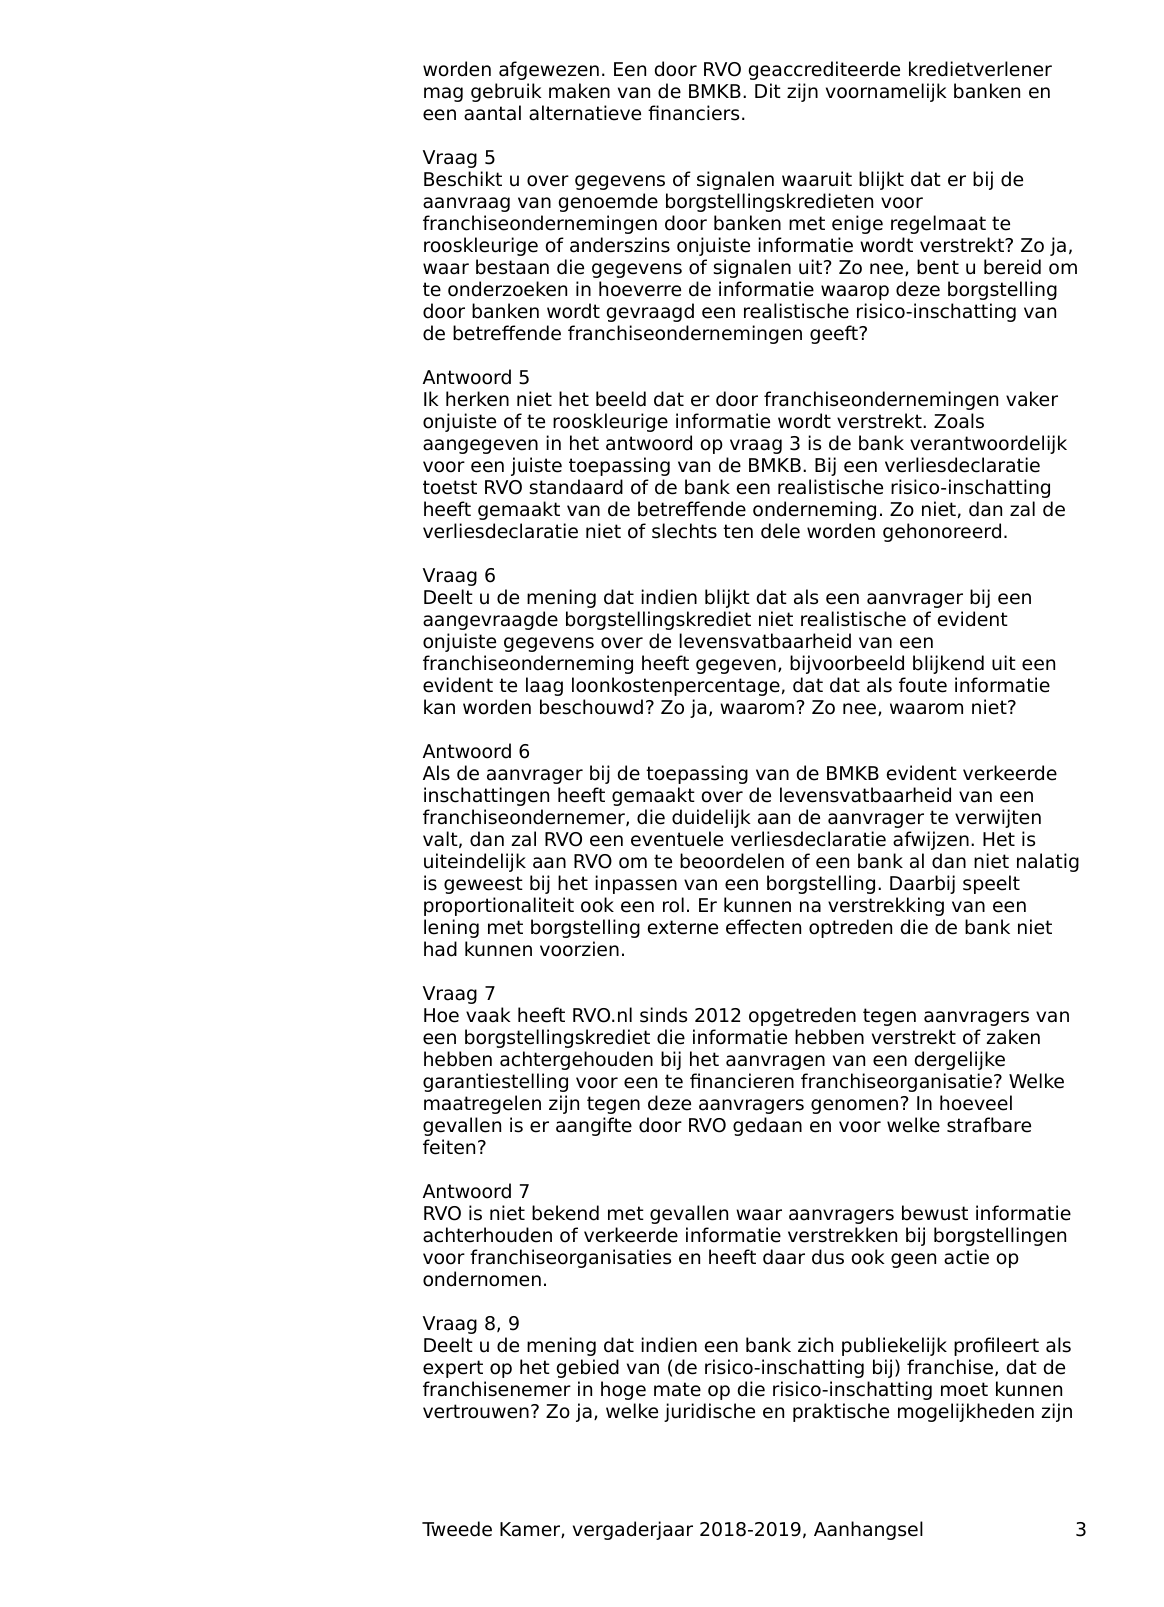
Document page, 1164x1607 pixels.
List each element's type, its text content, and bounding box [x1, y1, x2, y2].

text Als de aanvrager bij de toepassing van de BMKB evident verkeerde inschattingen heeft gemaakt over de levensvatbaarheid van een franchiseondernemer, die duidelijk aan de aanvrager te verwijten valt, dan zal RVO een eventuele verliesdeclaratie afwijzen. Het is uiteindelijk aan RVO om te beoordelen of een bank al dan niet nalatig is geweest bij het inpassen van een borgstelling. Daarbij speelt proportionaliteit ook een rol. Er kunnen na verstrekking van een lening met borgstelling externe effecten optreden die de bank niet had kunnen voorzien. [422, 763, 1087, 961]
text Antwoord 7 [422, 1181, 1087, 1203]
text Beschikt u over gegevens of signalen waaruit blijkt dat er bij de aanvraag van genoemde borgstellingskredieten voor franchiseondernemingen door banken met enige regelmaat te rooskleurige of anderszins onjuiste informatie wordt verstrekt? Zo ja, waar bestaan die gegevens of signalen uit? Zo nee, bent u bereid om te onderzoeken in hoeverre de informatie waarop deze borgstelling door banken wordt gevraagd een realistische risico-inschatting van de betreffende franchiseondernemingen geeft? [422, 169, 1087, 345]
text Vraag 8, 9 [422, 1313, 1087, 1335]
text Hoe vaak heeft RVO.nl sinds 2012 opgetreden tegen aanvragers van een borgstellingskrediet die informatie hebben verstrekt of zaken hebben achtergehouden bij het aanvragen van een dergelijke garantiestelling voor een te financieren franchiseorganisatie? Welke maatregelen zijn tegen deze aanvragers genomen? In hoeveel gevallen is er aangifte door RVO gedaan en voor welke strafbare feiten? [422, 1005, 1087, 1159]
text RVO is niet bekend met gevallen waar aanvragers bewust informatie achterhouden of verkeerde informatie verstrekken bij borgstellingen voor franchiseorganisaties en heeft daar dus ook geen actie op ondernomen. [422, 1203, 1087, 1291]
text Antwoord 5 [422, 367, 1087, 389]
text Vraag 5 [422, 147, 1087, 169]
text Antwoord 6 [422, 741, 1087, 763]
text Ik herken niet het beeld dat er door franchiseondernemingen vaker onjuiste of te rooskleurige informatie wordt verstrekt. Zoals aangegeven in het antwoord op vraag 3 is de bank verantwoordelijk voor een juiste toepassing van de BMKB. Bij een verliesdeclaratie toetst RVO standaard of de bank een realistische risico-inschatting heeft gemaakt van de betreffende onderneming. Zo niet, dan zal de verliesdeclaratie niet of slechts ten dele worden gehonoreerd. [422, 389, 1087, 543]
text Deelt u de mening dat indien blijkt dat als een aanvrager bij een aangevraagde borgstellingskrediet niet realistische of evident onjuiste gegevens over de levensvatbaarheid van een franchiseonderneming heeft gegeven, bijvoorbeeld blijkend uit een evident te laag loonkostenpercentage, dat dat als foute informatie kan worden beschouwd? Zo ja, waarom? Zo nee, waarom niet? [422, 587, 1087, 719]
text Deelt u de mening dat indien een bank zich publiekelijk profileert als expert op het gebied van (de risico-inschatting bij) franchise, dat de franchisenemer in hoge mate op die risico-inschatting moet kunnen vertrouwen? Zo ja, welke juridische en praktische mogelijkheden zijn [422, 1335, 1087, 1423]
text Vraag 7 [422, 983, 1087, 1005]
text worden afgewezen. Een door RVO geaccrediteerde kredietverlener mag gebruik maken van de BMKB. Dit zijn voornamelijk banken en een aantal alternatieve financiers. [422, 59, 1087, 125]
text Vraag 6 [422, 565, 1087, 587]
